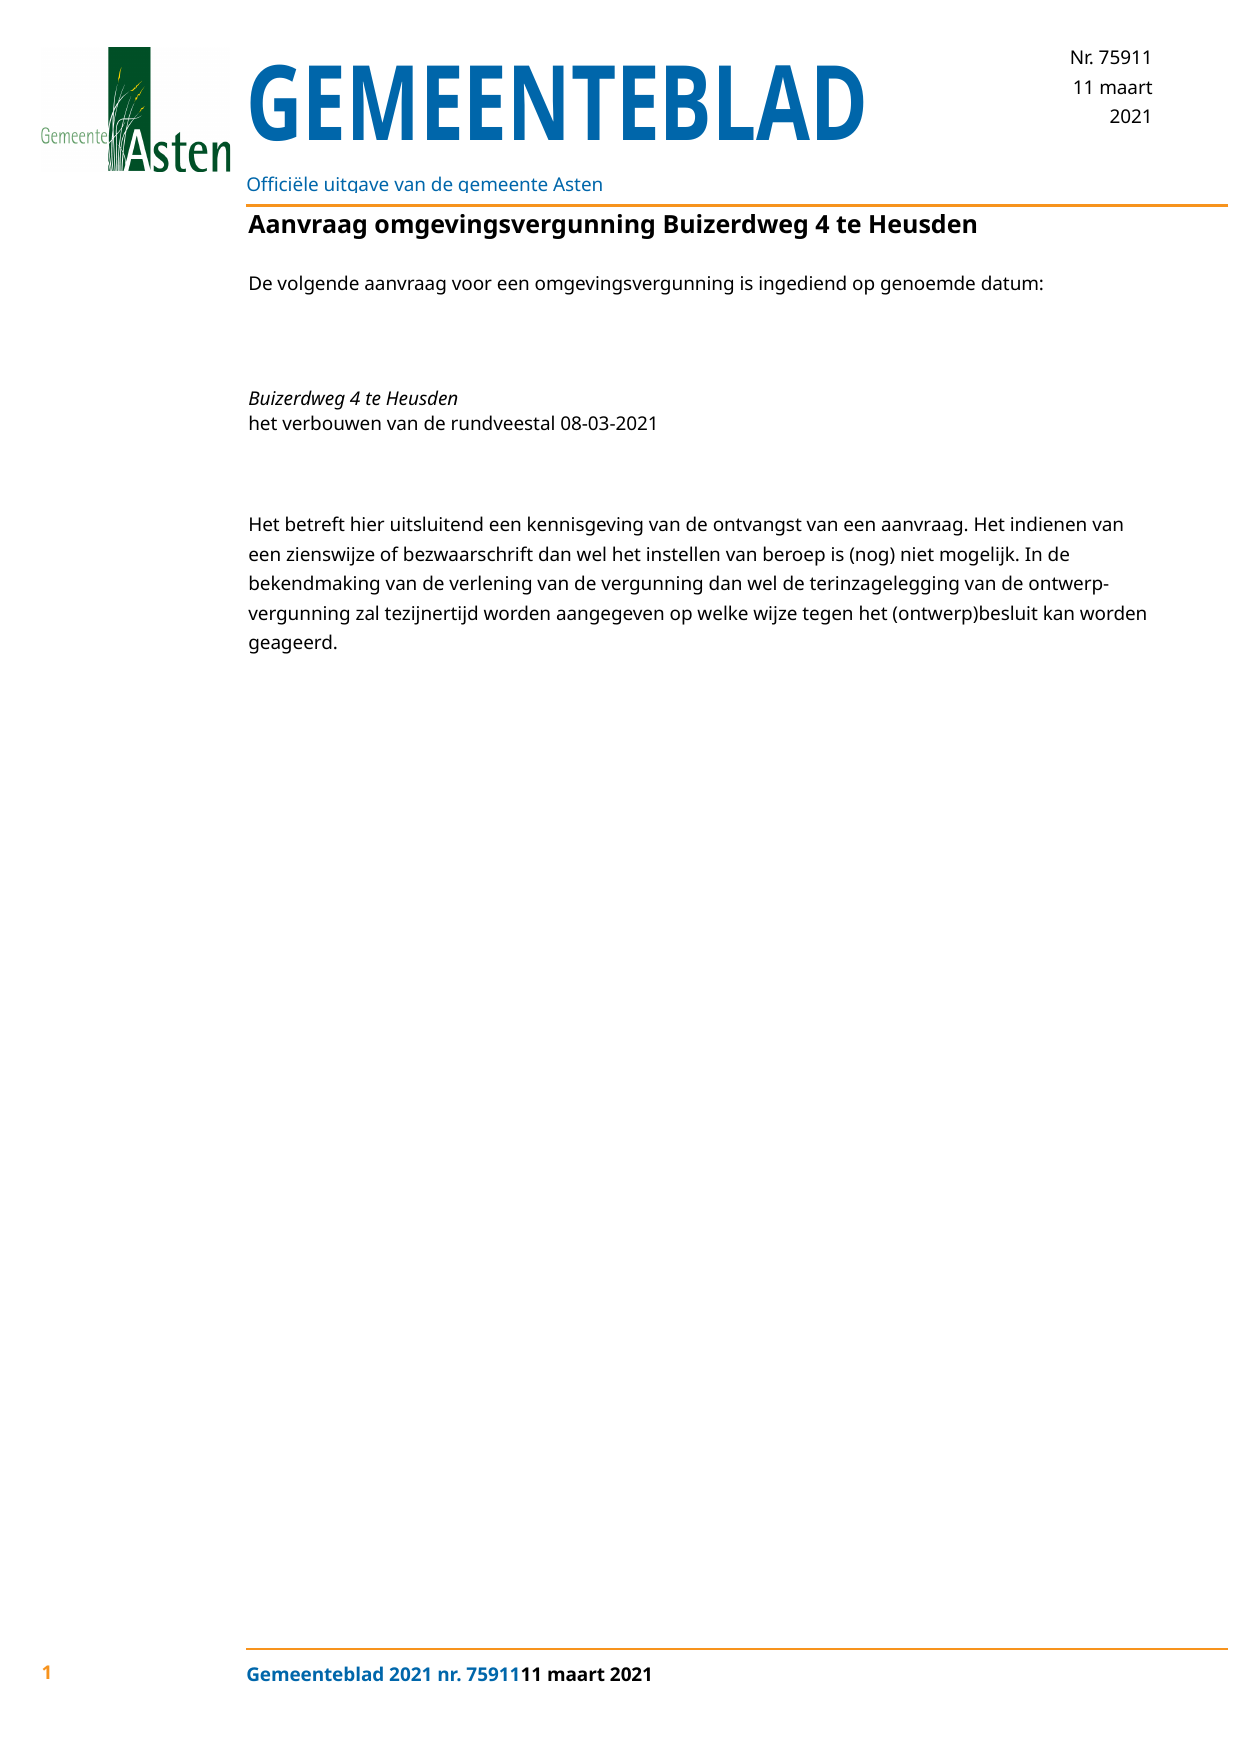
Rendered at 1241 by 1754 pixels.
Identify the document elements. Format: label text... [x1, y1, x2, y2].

text De volgende aanvraag voor een omgevingsvergunning is ingediend op genoemde datum: [248, 270, 1152, 296]
text het verbouwen van de rundveestal 08-03-2021 [248, 410, 1152, 436]
text Het betreft hier uitsluitend een kennisgeving van de ontvangst van een aanvraag. Het indienen van een zienswijze of bezwaarschrift dan wel het instellen van beroep is (nog) niet mogelijk. In de bekendmaking van de verlening van de vergunning dan wel de terinzagelegging van de ontwerp-vergunning zal tezijnertijd worden aangegeven op welke wijze tegen het (ontwerp)besluit kan worden geageerd. [248, 511, 1152, 655]
text Aanvraag omgevingsvergunning Buizerdweg 4 te Heusden [248, 207, 1152, 241]
picture [41, 47, 231, 172]
text Buizerdweg 4 te Heusden [248, 385, 1152, 410]
